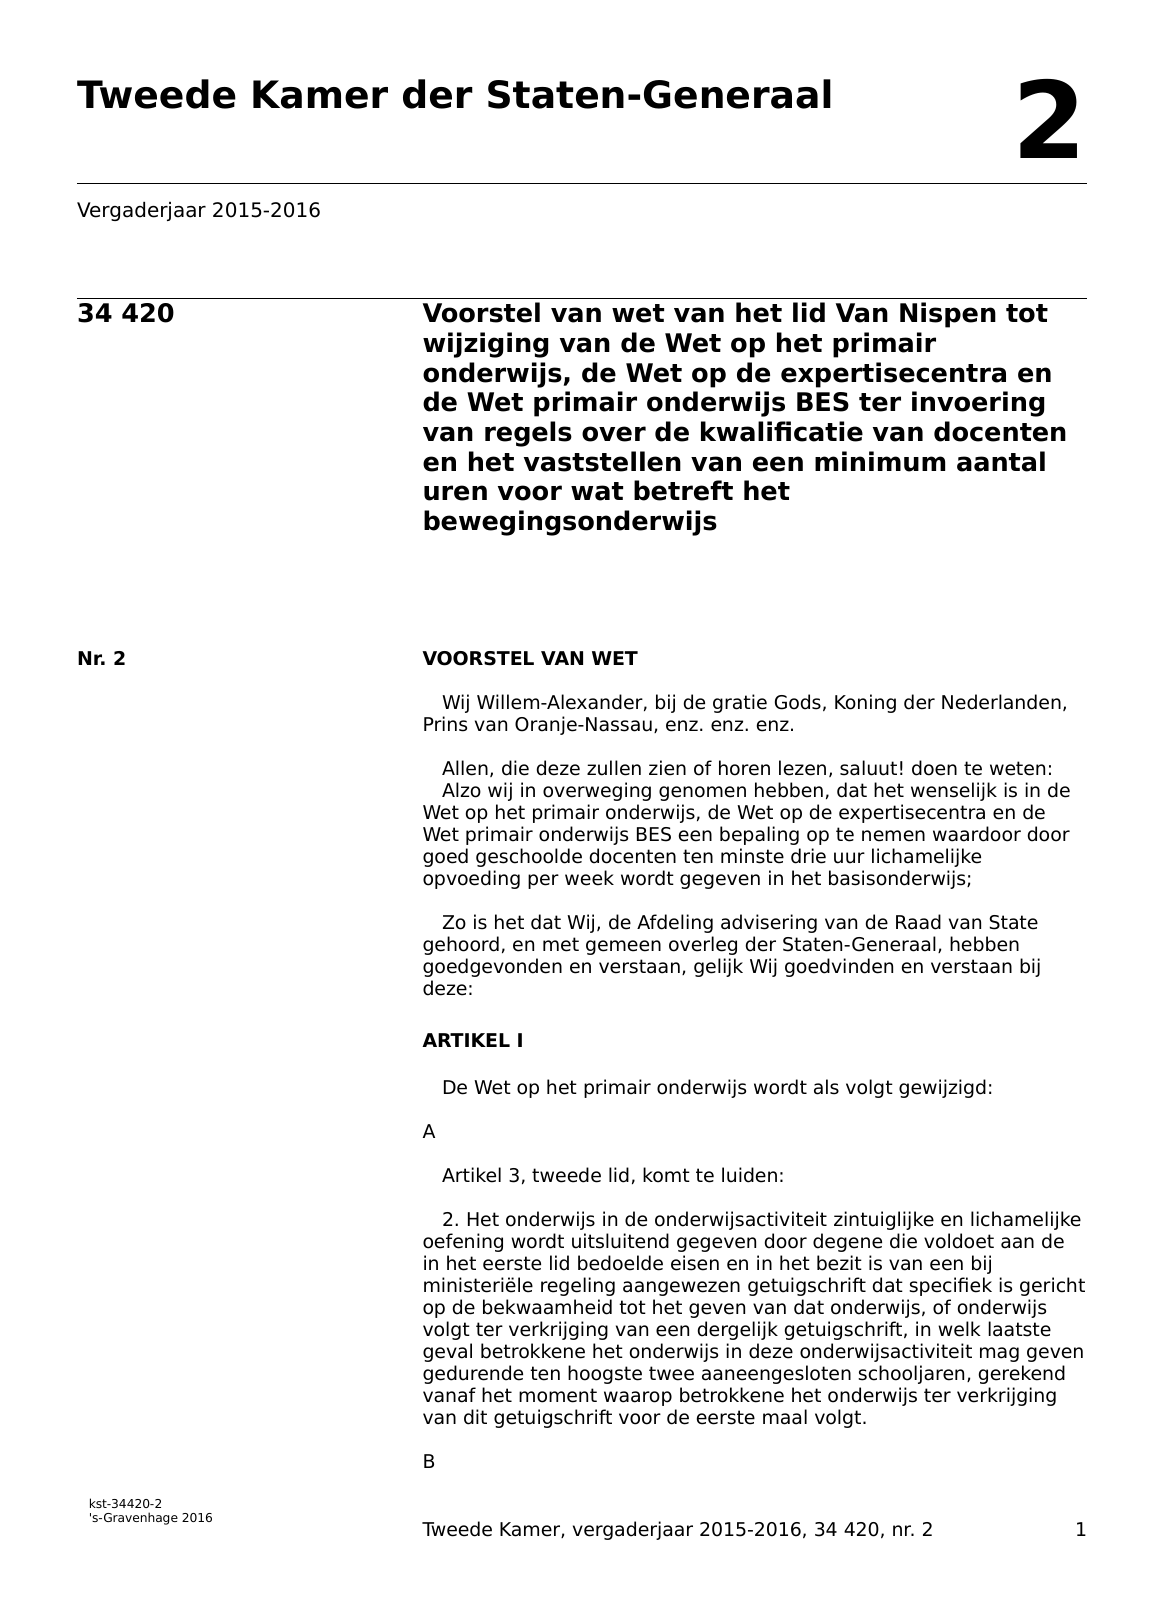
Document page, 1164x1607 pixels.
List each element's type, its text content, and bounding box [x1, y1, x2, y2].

text B [422, 1451, 1087, 1473]
text Wij Willem-Alexander, bij de gratie Gods, Koning der Nederlanden, Prins van Oranje-Nassau, enz. enz. enz. [422, 692, 1087, 736]
subtitle 34 420 Voorstel van wet van het lid Van Nispen tot wijziging van de Wet op het primair onderwijs, de Wet op de expertisecentra en de Wet primair onderwijs BES ter invoering van regels over de kwalificatie van docenten en het vaststellen van een minimum aantal uren voor wat betreft het bewegingsonderwijs [77, 299, 1087, 536]
table_header 2 [886, 59, 1087, 183]
text 2. Het onderwijs in de onderwijsactiviteit zintuiglijke en lichamelijke oefening wordt uitsluitend gegeven door degene die voldoet aan de in het eerste lid bedoelde eisen en in het bezit is van een bij ministeriële regeling aangewezen getuigschrift dat specifiek is gericht op de bekwaamheid tot het geven van dat onderwijs, of onderwijs volgt ter verkrijging van een dergelijk getuigschrift, in welk laatste geval betrokkene het onderwijs in deze onderwijsactiviteit mag geven gedurende ten hoogste twee aaneengesloten schooljaren, gerekend vanaf het moment waarop betrokkene het onderwijs ter verkrijging van dit getuigschrift voor de eerste maal volgt. [422, 1209, 1087, 1429]
subtitle ARTIKEL I [422, 1030, 1087, 1052]
text De Wet op het primair onderwijs wordt als volgt gewijzigd: [422, 1077, 1087, 1099]
text Zo is het dat Wij, de Afdeling advisering van de Raad van State gehoord, en met gemeen overleg der Staten-Generaal, hebben goedgevonden en verstaan, gelijk Wij goedvinden en verstaan bij deze: [422, 912, 1087, 1000]
subtitle Nr. 2 VOORSTEL VAN WET [77, 647, 1087, 669]
table_cell Vergaderjaar 2015-2016 [77, 184, 1087, 298]
table_header Tweede Kamer der Staten-Generaal [77, 59, 886, 183]
text Alzo wij in overweging genomen hebben, dat het wenselijk is in de Wet op het primair onderwijs, de Wet op de expertisecentra en de Wet primair onderwijs BES een bepaling op te nemen waardoor door goed geschoolde docenten ten minste drie uur lichamelijke opvoeding per week wordt gegeven in het basisonderwijs; [422, 780, 1087, 890]
text kst-34420-2 [88, 1497, 323, 1511]
text 's-Gravenhage 2016 [88, 1511, 323, 1525]
text Allen, die deze zullen zien of horen lezen, saluut! doen te weten: [422, 758, 1087, 780]
text A [422, 1121, 1087, 1143]
text Artikel 3, tweede lid, komt te luiden: [422, 1165, 1087, 1187]
